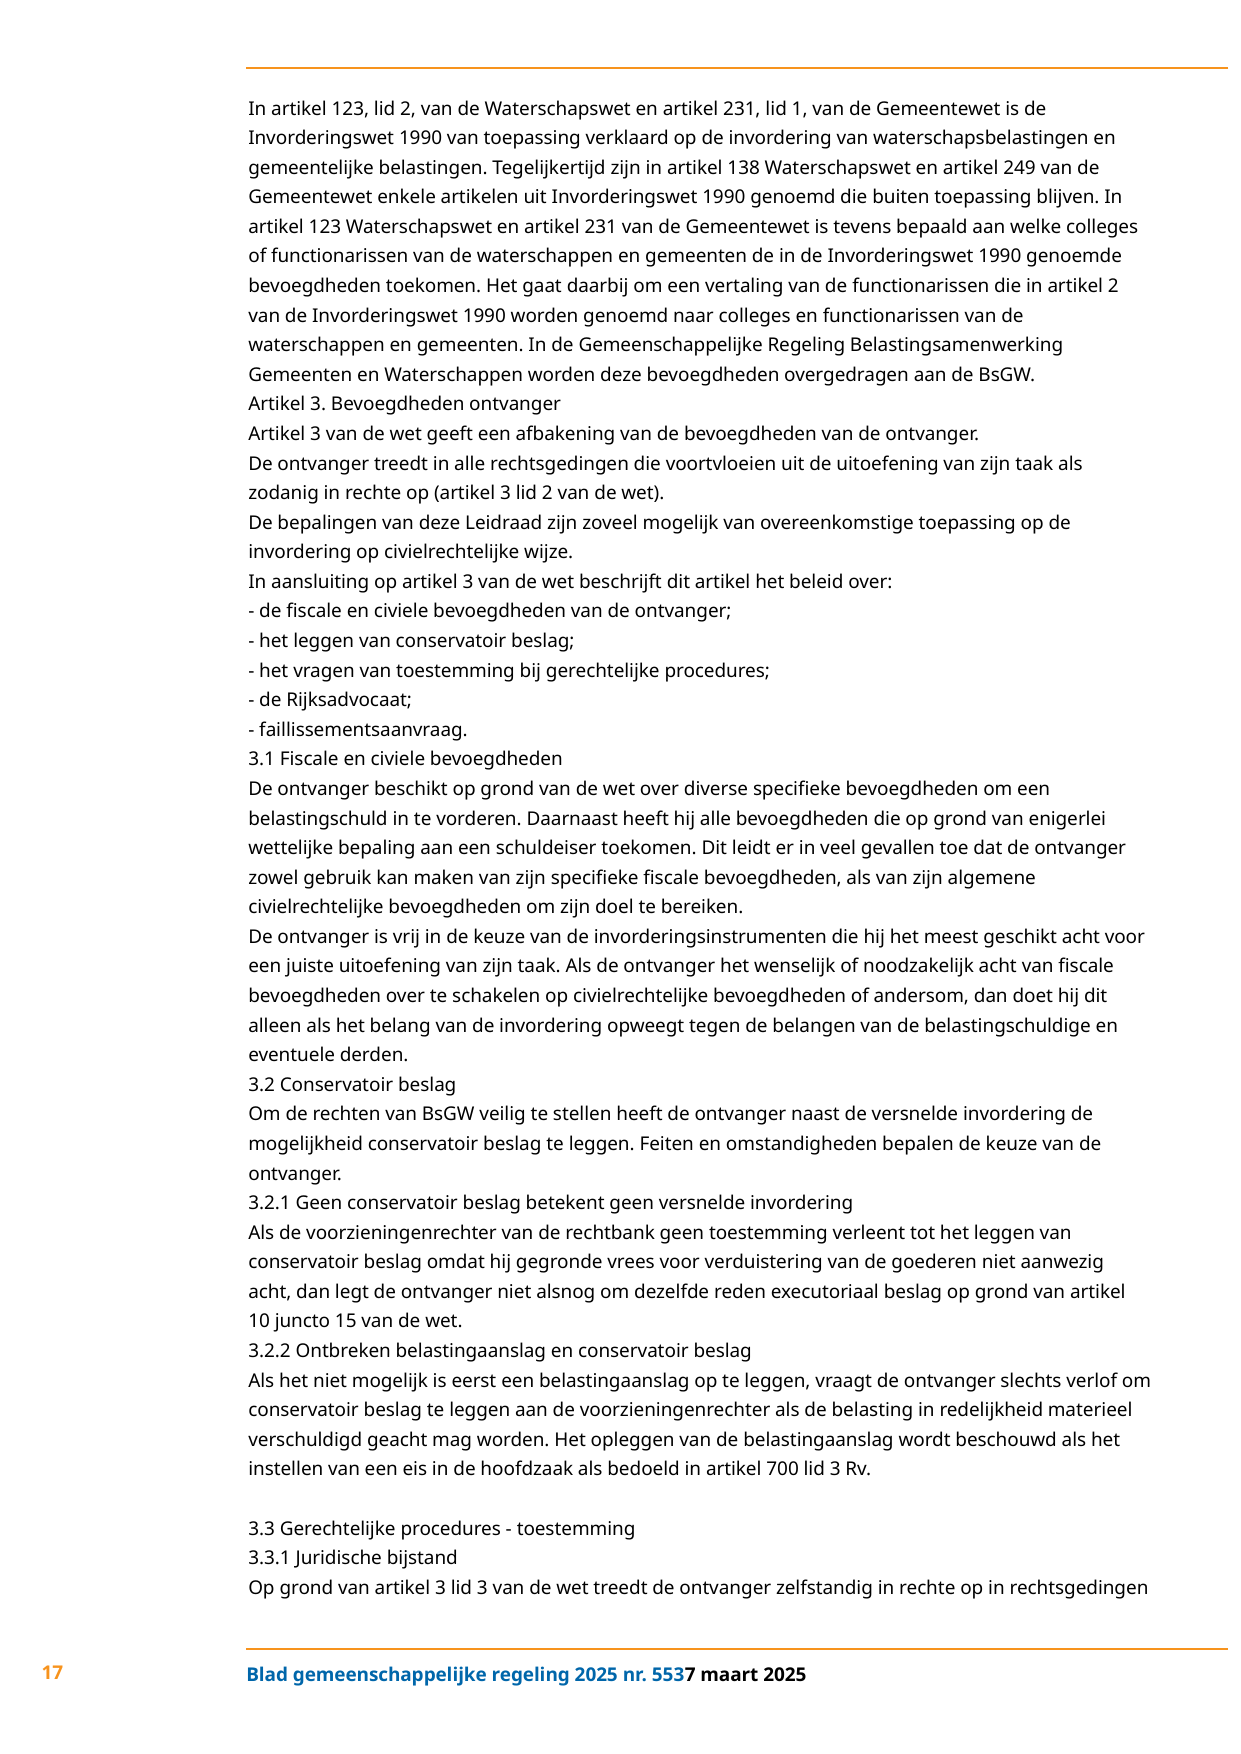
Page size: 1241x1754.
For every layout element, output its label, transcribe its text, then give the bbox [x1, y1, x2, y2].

text In aansluiting op artikel 3 van de wet beschrijft dit artikel het beleid over: [248, 568, 1152, 594]
text Artikel 3 van de wet geeft een afbakening van de bevoegdheden van de ontvanger. [248, 420, 1152, 446]
text Als het niet mogelijk is eerst een belastingaanslag op te leggen, vraagt de ontvanger slechts verlof om conservatoir beslag te leggen aan de voorzieningenrechter als de belasting in redelijkheid materieel verschuldigd geacht mag worden. Het opleggen van de belastingaanslag wordt beschouwd als het instellen van een eis in de hoofdzaak als bedoeld in artikel 700 lid 3 Rv. [248, 1367, 1152, 1481]
text - faillissementsaanvraag. [248, 716, 1152, 742]
text 3.2.2 Ontbreken belastingaanslag en conservatoir beslag [248, 1337, 1152, 1363]
picture [41, 47, 231, 172]
text Om de rechten van BsGW veilig te stellen heeft de ontvanger naast de versnelde invordering de mogelijkheid conservatoir beslag te leggen. Feiten en omstandigheden bepalen de keuze van de ontvanger. [248, 1101, 1152, 1186]
text De ontvanger beschikt op grond van de wet over diverse specifieke bevoegdheden om een belastingschuld in te vorderen. Daarnaast heeft hij alle bevoegdheden die op grond van enigerlei wettelijke bepaling aan een schuldeiser toekomen. Dit leidt er in veel gevallen toe dat de ontvanger zowel gebruik kan maken van zijn specifieke fiscale bevoegdheden, als van zijn algemene civielrechtelijke bevoegdheden om zijn doel te bereiken. [248, 775, 1152, 919]
text - het vragen van toestemming bij gerechtelijke procedures; [248, 657, 1152, 683]
text De bepalingen van deze Leidraad zijn zoveel mogelijk van overeenkomstige toepassing op de invordering op civielrechtelijke wijze. [248, 509, 1152, 564]
text De ontvanger is vrij in de keuze van de invorderingsinstrumenten die hij het meest geschikt acht voor een juiste uitoefening van zijn taak. Als de ontvanger het wenselijk of noodzakelijk acht van fiscale bevoegdheden over te schakelen op civielrechtelijke bevoegdheden of andersom, dan doet hij dit alleen als het belang van de invordering opweegt tegen de belangen van de belastingschuldige en eventuele derden. [248, 923, 1152, 1067]
text De ontvanger treedt in alle rechtsgedingen die voortvloeien uit de uitoefening van zijn taak als zodanig in rechte op (artikel 3 lid 2 van de wet). [248, 450, 1152, 505]
text 3.3.1 Juridische bijstand [248, 1544, 1152, 1570]
text Op grond van artikel 3 lid 3 van de wet treedt de ontvanger zelfstandig in rechte op in rechtsgedingen [248, 1574, 1152, 1600]
text 3.2.1 Geen conservatoir beslag betekent geen versnelde invordering [248, 1189, 1152, 1215]
text 3.2 Conservatoir beslag [248, 1071, 1152, 1097]
text Artikel 3. Bevoegdheden ontvanger [248, 391, 1152, 416]
text - het leggen van conservatoir beslag; [248, 627, 1152, 653]
text - de fiscale en civiele bevoegdheden van de ontvanger; [248, 598, 1152, 623]
text Als de voorzieningenrechter van de rechtbank geen toestemming verleent tot het leggen van conservatoir beslag omdat hij gegronde vrees voor verduistering van de goederen niet aanwezig acht, dan legt de ontvanger niet alsnog om dezelfde reden executoriaal beslag op grond van artikel 10 juncto 15 van de wet. [248, 1219, 1152, 1333]
text 3.3 Gerechtelijke procedures - toestemming [248, 1515, 1152, 1541]
text In artikel 123, lid 2, van de Waterschapswet en artikel 231, lid 1, van de Gemeentewet is de Invorderingswet 1990 van toepassing verklaard op de invordering van waterschapsbelastingen en gemeentelijke belastingen. Tegelijkertijd zijn in artikel 138 Waterschapswet en artikel 249 van de Gemeentewet enkele artikelen uit Invorderingswet 1990 genoemd die buiten toepassing blijven. In artikel 123 Waterschapswet en artikel 231 van de Gemeentewet is tevens bepaald aan welke colleges of functionarissen van de waterschappen en gemeenten de in de Invorderingswet 1990 genoemde bevoegdheden toekomen. Het gaat daarbij om een vertaling van de functionarissen die in artikel 2 van de Invorderingswet 1990 worden genoemd naar colleges en functionarissen van de waterschappen en gemeenten. In de Gemeenschappelijke Regeling Belastingsamenwerking Gemeenten en Waterschappen worden deze bevoegdheden overgedragen aan de BsGW. [248, 95, 1152, 387]
text - de Rijksadvocaat; [248, 686, 1152, 712]
text 3.1 Fiscale en civiele bevoegdheden [248, 746, 1152, 771]
